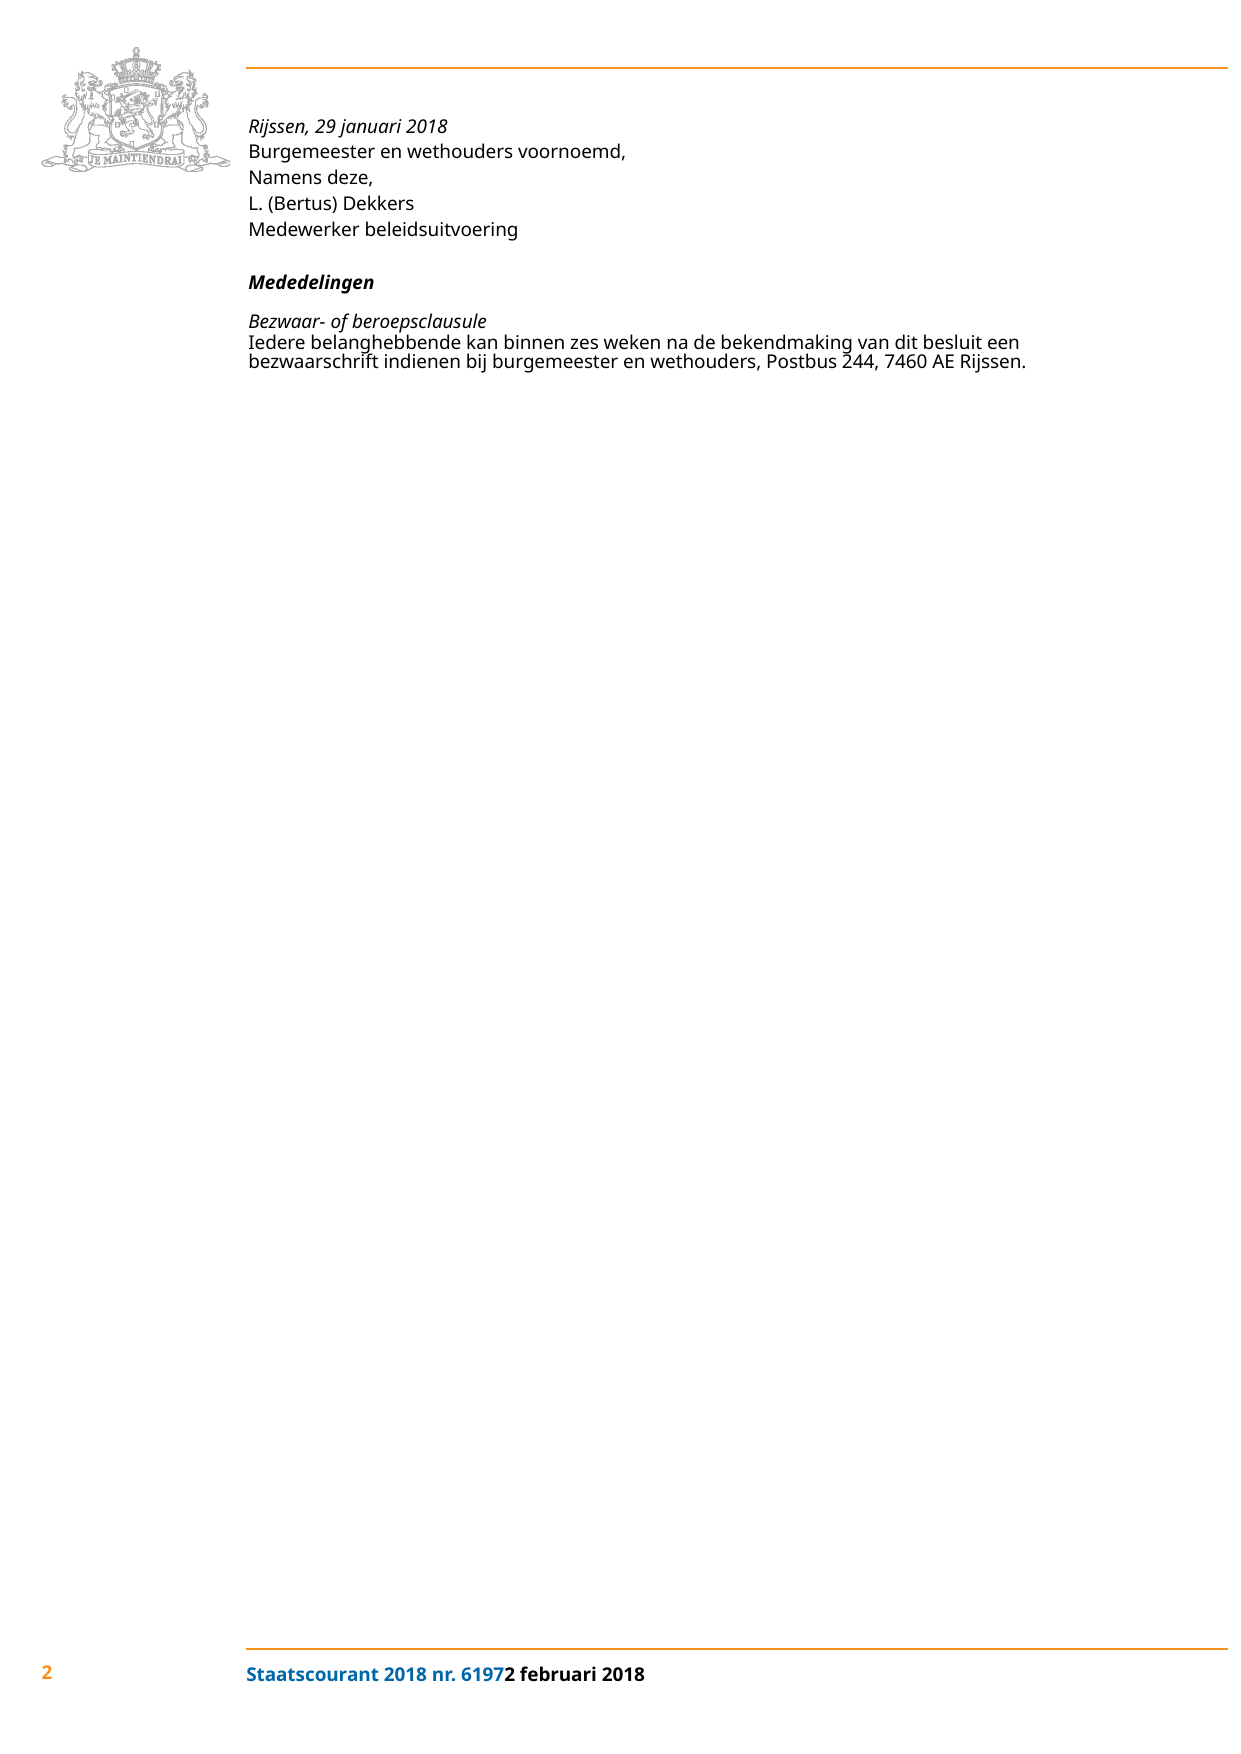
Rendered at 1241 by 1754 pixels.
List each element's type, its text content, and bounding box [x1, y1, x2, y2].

text Iedere belanghebbende kan binnen zes weken na de bekendmaking van dit besluit een bezwaarschrift indienen bij burgemeester en wethouders, Postbus 244, 7460 AE Rijssen. [248, 334, 1152, 372]
text Bezwaar- of beroepsclausule [248, 308, 1152, 334]
text L. (Bertus) Dekkers [248, 190, 1152, 216]
text Rijssen, 29 januari 2018 [248, 113, 1152, 139]
text Medewerker beleidsuitvoering [248, 216, 1152, 242]
text Mededelingen [248, 269, 1152, 294]
picture [41, 47, 231, 172]
text Namens deze, [248, 164, 1152, 190]
text Burgemeester en wethouders voornoemd, [248, 139, 1152, 164]
